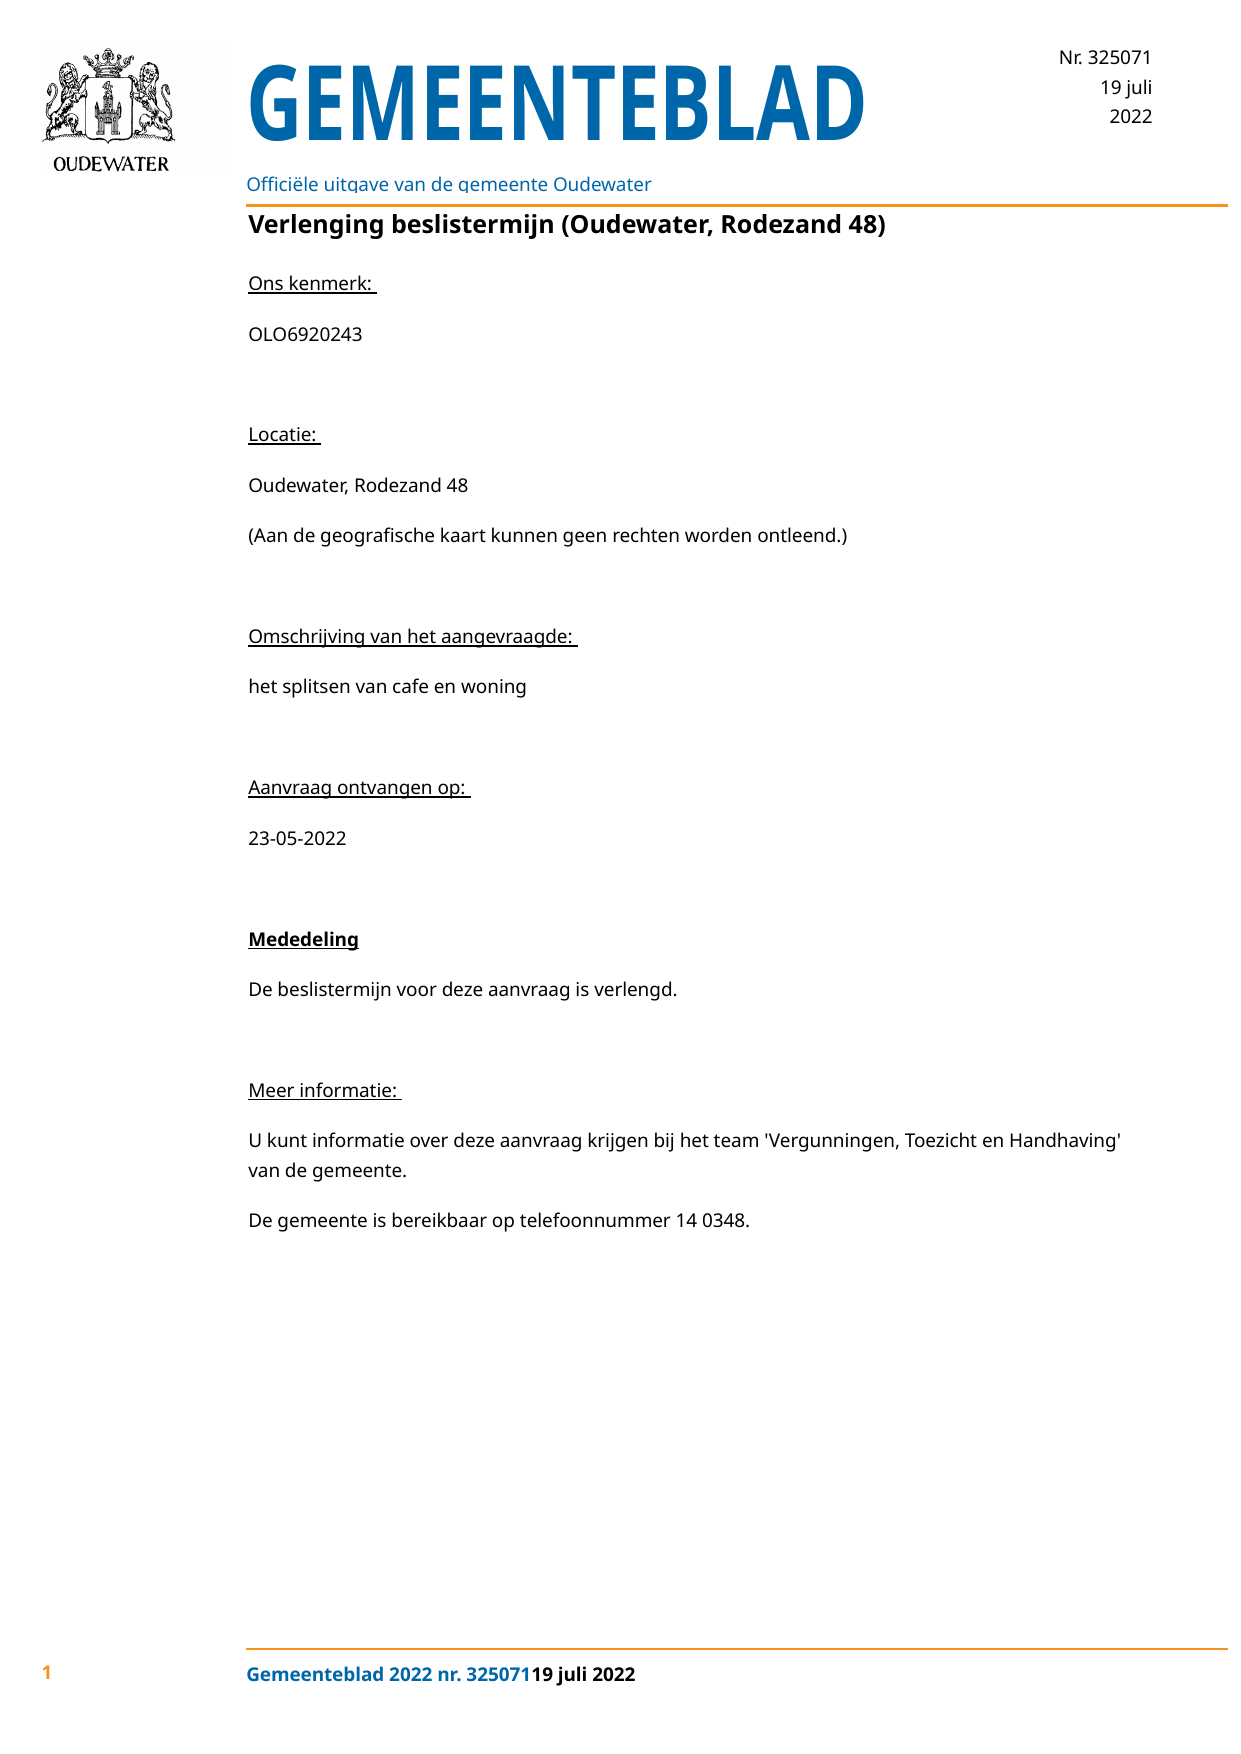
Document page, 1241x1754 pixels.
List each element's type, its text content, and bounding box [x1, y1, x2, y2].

text Omschrijving van het aangevraagde: [248, 623, 1152, 649]
text (Aan de geografische kaart kunnen geen rechten worden ontleend.) [248, 522, 1152, 548]
text Mededeling [248, 926, 1152, 951]
text De gemeente is bereikbaar op telefoonnummer 14 0348. [248, 1207, 1152, 1233]
picture [41, 47, 231, 172]
text 23-05-2022 [248, 825, 1152, 851]
text het splitsen van cafe en woning [248, 674, 1152, 699]
text Oudewater, Rodezand 48 [248, 472, 1152, 498]
text U kunt informatie over deze aanvraag krijgen bij het team 'Vergunningen, Toezicht en Handhaving' van de gemeente. [248, 1127, 1152, 1183]
text Locatie: [248, 422, 1152, 447]
text De beslistermijn voor deze aanvraag is verlengd. [248, 976, 1152, 1002]
text Aanvraag ontvangen op: [248, 774, 1152, 800]
text Ons kenmerk: [248, 270, 1152, 296]
text Verlenging beslistermijn (Oudewater, Rodezand 48) [248, 207, 1152, 241]
text OLO6920243 [248, 321, 1152, 346]
text Meer informatie: [248, 1077, 1152, 1103]
